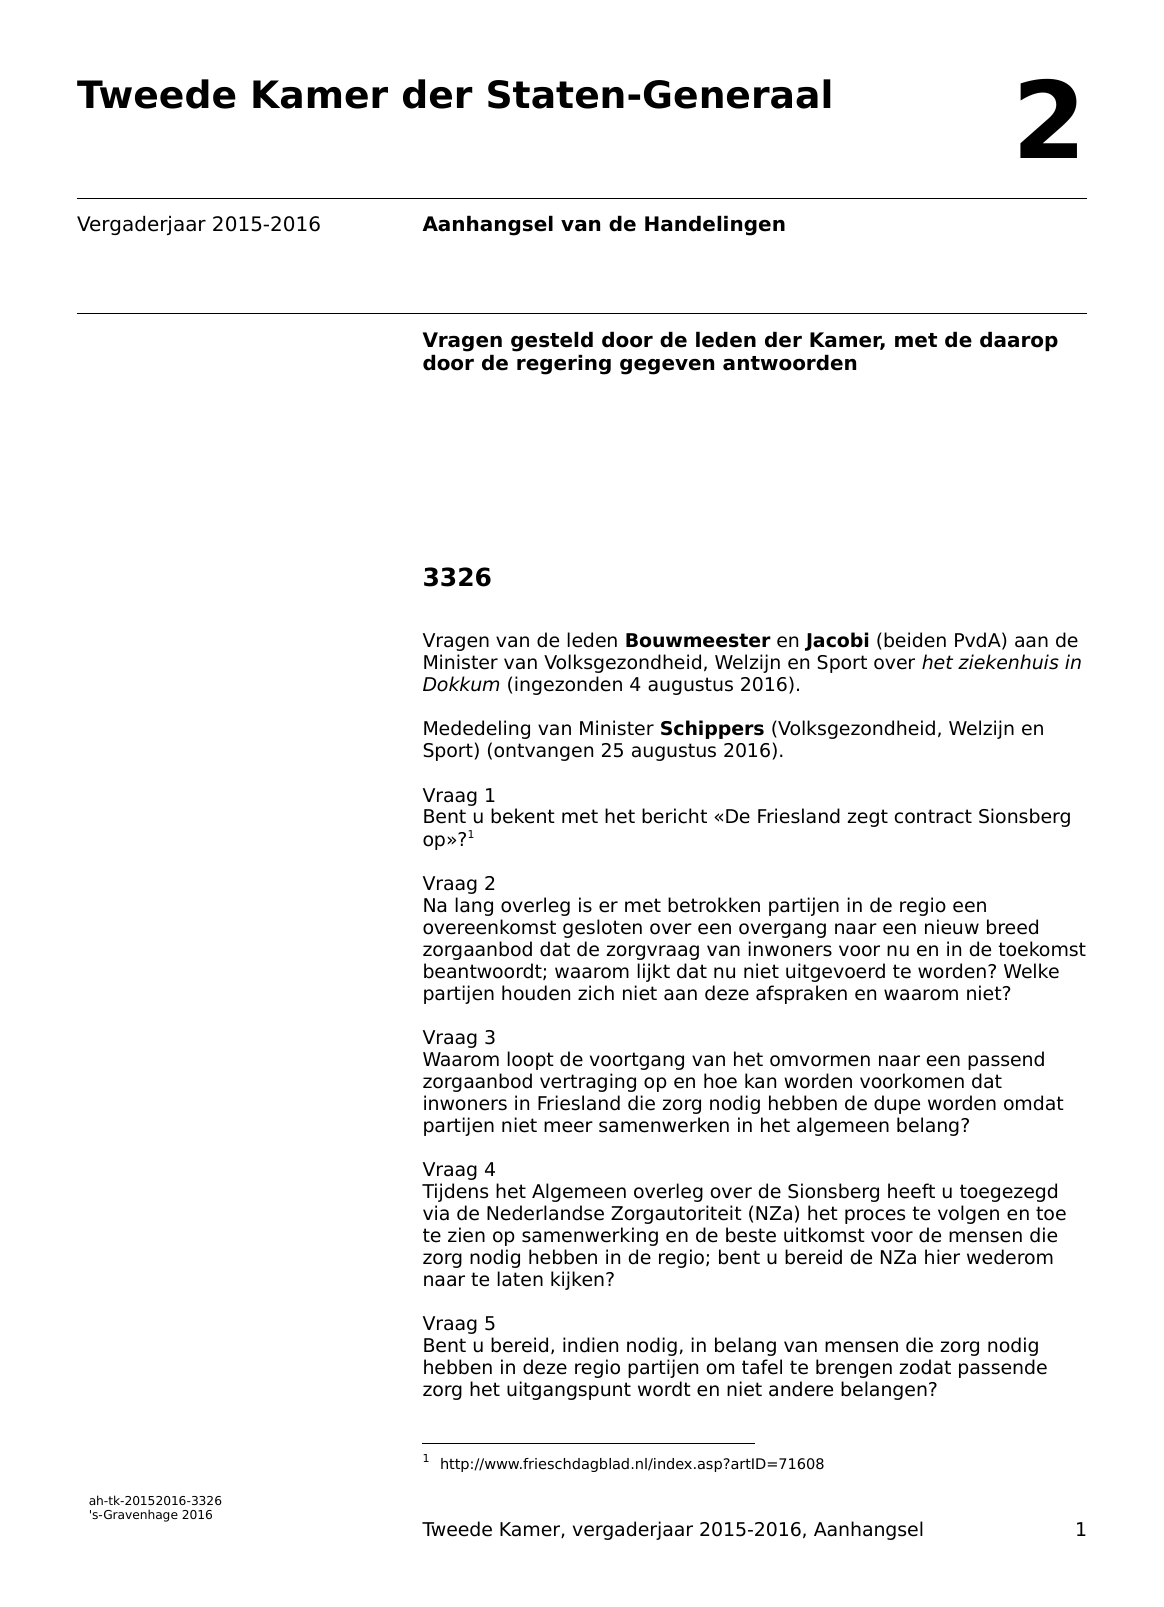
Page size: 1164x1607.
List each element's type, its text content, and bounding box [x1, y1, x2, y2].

text Vraag 5 [422, 1313, 1087, 1335]
text 3326 [422, 563, 1087, 592]
text Vraag 4 [422, 1159, 1087, 1181]
text Tijdens het Algemeen overleg over de Sionsberg heeft u toegezegd via de Nederlandse Zorgautoriteit (NZa) het proces te volgen en toe te zien op samenwerking en de beste uitkomst voor de mensen die zorg nodig hebben in de regio; bent u bereid de NZa hier wederom naar te laten kijken? [422, 1181, 1087, 1291]
text 's-Gravenhage 2016 [88, 1508, 323, 1522]
text Vraag 3 [422, 1027, 1087, 1049]
table_cell [77, 314, 422, 375]
text Vraag 1 [422, 784, 1087, 806]
table_header Tweede Kamer der Staten-Generaal [77, 59, 886, 198]
text Bent u bereid, indien nodig, in belang van mensen die zorg nodig hebben in deze regio partijen om tafel te brengen zodat passende zorg het uitgangspunt wordt en niet andere belangen? [422, 1335, 1087, 1401]
text http://www.frieschdagblad.nl/index.asp?artID=71608 [422, 1452, 1087, 1474]
table_header 2 [886, 59, 1087, 198]
text Waarom loopt de voortgang van het omvormen naar een passend zorgaanbod vertraging op en hoe kan worden voorkomen dat inwoners in Friesland die zorg nodig hebben de dupe worden omdat partijen niet meer samenwerken in het algemeen belang? [422, 1049, 1087, 1137]
text Mededeling van Minister Schippers (Volksgezondheid, Welzijn en Sport) (ontvangen 25 augustus 2016). [422, 718, 1087, 762]
table_cell Vergaderjaar 2015-2016 [77, 199, 422, 313]
text Na lang overleg is er met betrokken partijen in de regio een overeenkomst gesloten over een overgang naar een nieuw breed zorgaanbod dat de zorgvraag van inwoners voor nu en in de toekomst beantwoordt; waarom lijkt dat nu niet uitgevoerd te worden? Welke partijen houden zich niet aan deze afspraken en waarom niet? [422, 894, 1087, 1004]
text Bent u bekent met het bericht «De Friesland zegt contract Sionsberg op»? [422, 806, 1087, 850]
text Vragen van de leden Bouwmeester en Jacobi (beiden PvdA) aan de Minister van Volksgezondheid, Welzijn en Sport over het ziekenhuis in Dokkum (ingezonden 4 augustus 2016). [422, 630, 1087, 696]
table_cell Vragen gesteld door de leden der Kamer, met de daarop door de regering gegeven antwoorden [422, 314, 1087, 375]
text Vraag 2 [422, 873, 1087, 894]
text ah-tk-20152016-3326 [88, 1494, 323, 1508]
table_cell Aanhangsel van de Handelingen [422, 199, 1087, 313]
